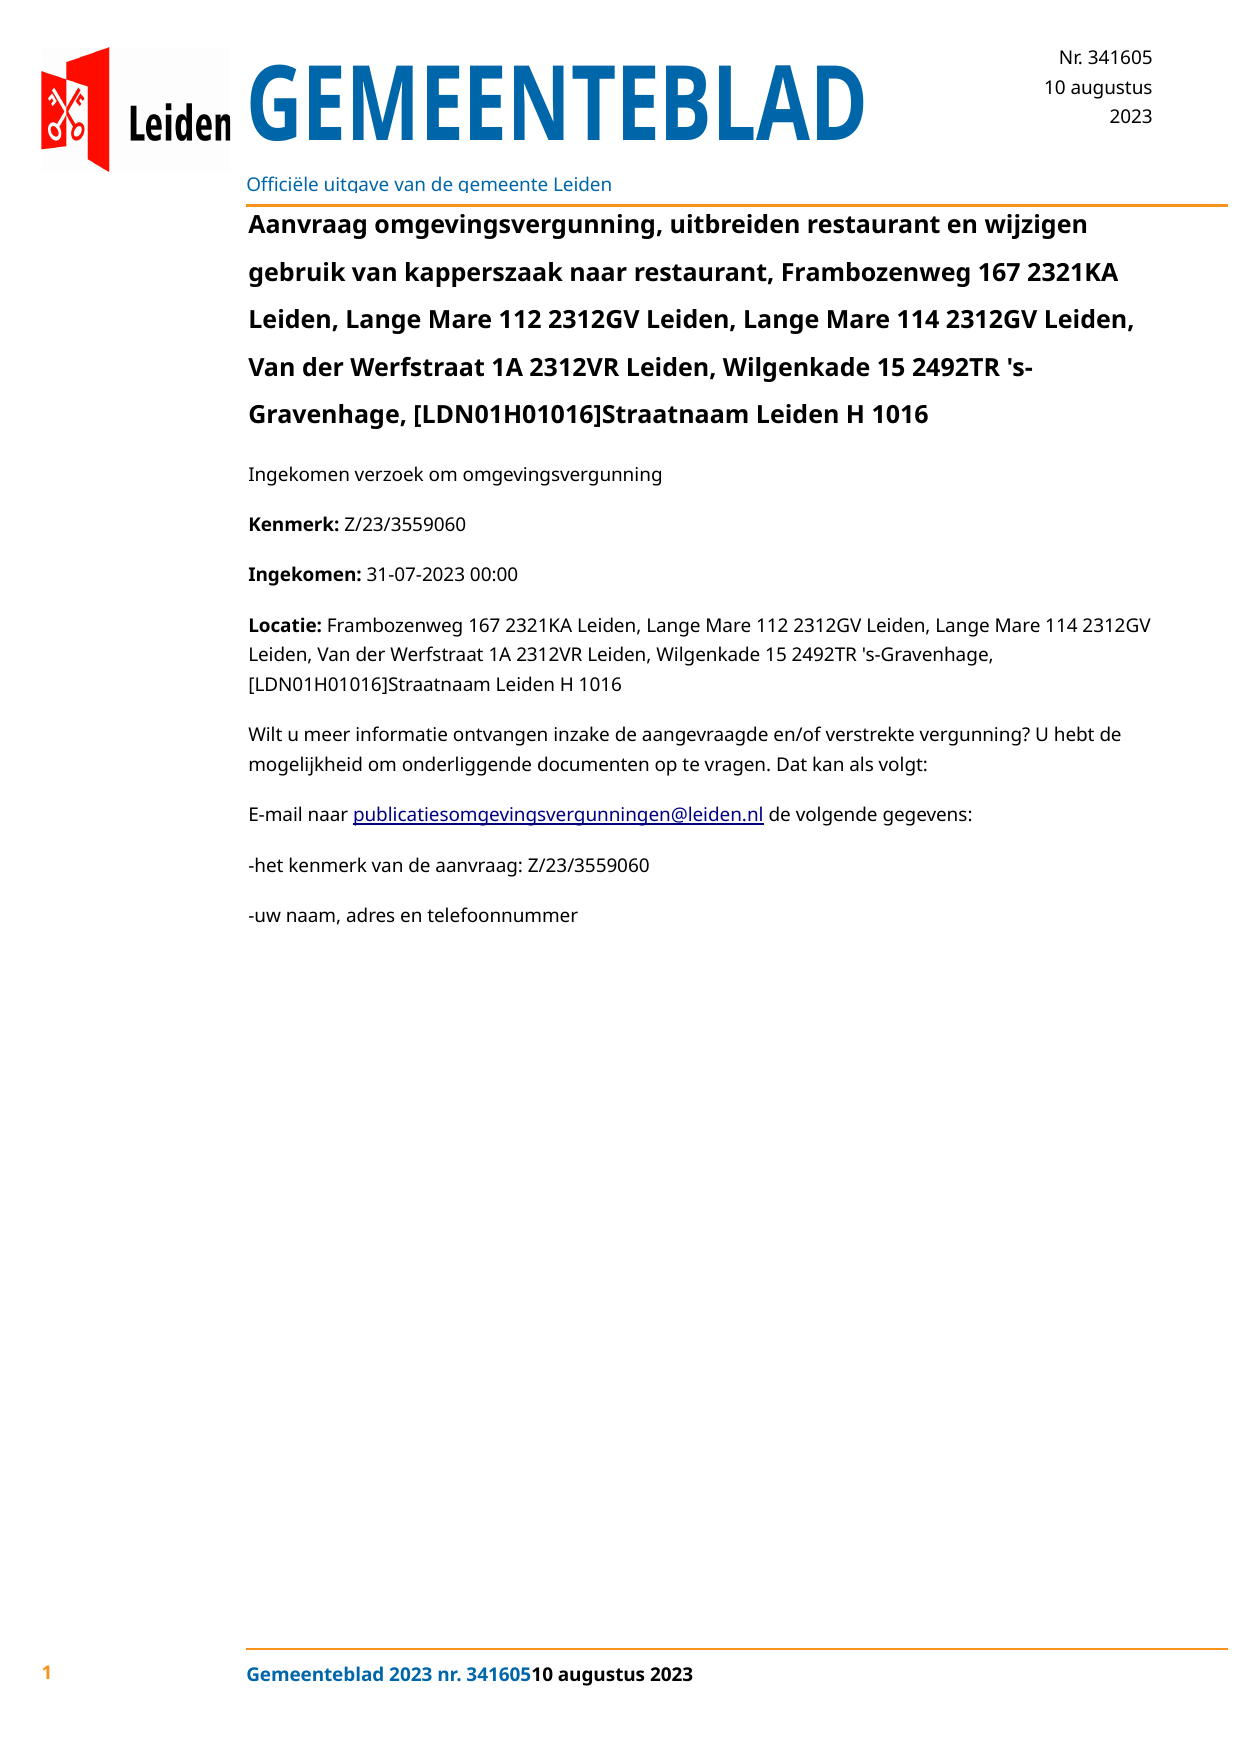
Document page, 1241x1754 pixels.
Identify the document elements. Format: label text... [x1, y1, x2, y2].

text Wilt u meer informatie ontvangen inzake de aangevraagde en/of verstrekte vergunning? U hebt de mogelijkheid om onderliggende documenten op te vragen. Dat kan als volgt: [248, 722, 1152, 777]
text Ingekomen verzoek om omgevingsvergunning [248, 461, 1152, 486]
text Ingekomen: 31-07-2023 00:00 [248, 562, 1152, 587]
text Aanvraag omgevingsvergunning, uitbreiden restaurant en wijzigen gebruik van kapperszaak naar restaurant, Frambozenweg 167 2321KA Leiden, Lange Mare 112 2312GV Leiden, Lange Mare 114 2312GV Leiden, Van der Werfstraat 1A 2312VR Leiden, Wilgenkade 15 2492TR 's-Gravenhage, [LDN01H01016]Straatnaam Leiden H 1016 [248, 207, 1152, 431]
text E-mail naar publicatiesomgevingsvergunningen@leiden.nl de volgende gegevens: [248, 802, 1152, 827]
text Locatie: Frambozenweg 167 2321KA Leiden, Lange Mare 112 2312GV Leiden, Lange Mare 114 2312GV Leiden, Van der Werfstraat 1A 2312VR Leiden, Wilgenkade 15 2492TR 's-Gravenhage, [LDN01H01016]Straatnaam Leiden H 1016 [248, 612, 1152, 697]
text Kenmerk: Z/23/3559060 [248, 511, 1152, 537]
picture [41, 47, 231, 172]
text -uw naam, adres en telefoonnummer [248, 902, 1152, 928]
text -het kenmerk van de aanvraag: Z/23/3559060 [248, 852, 1152, 878]
